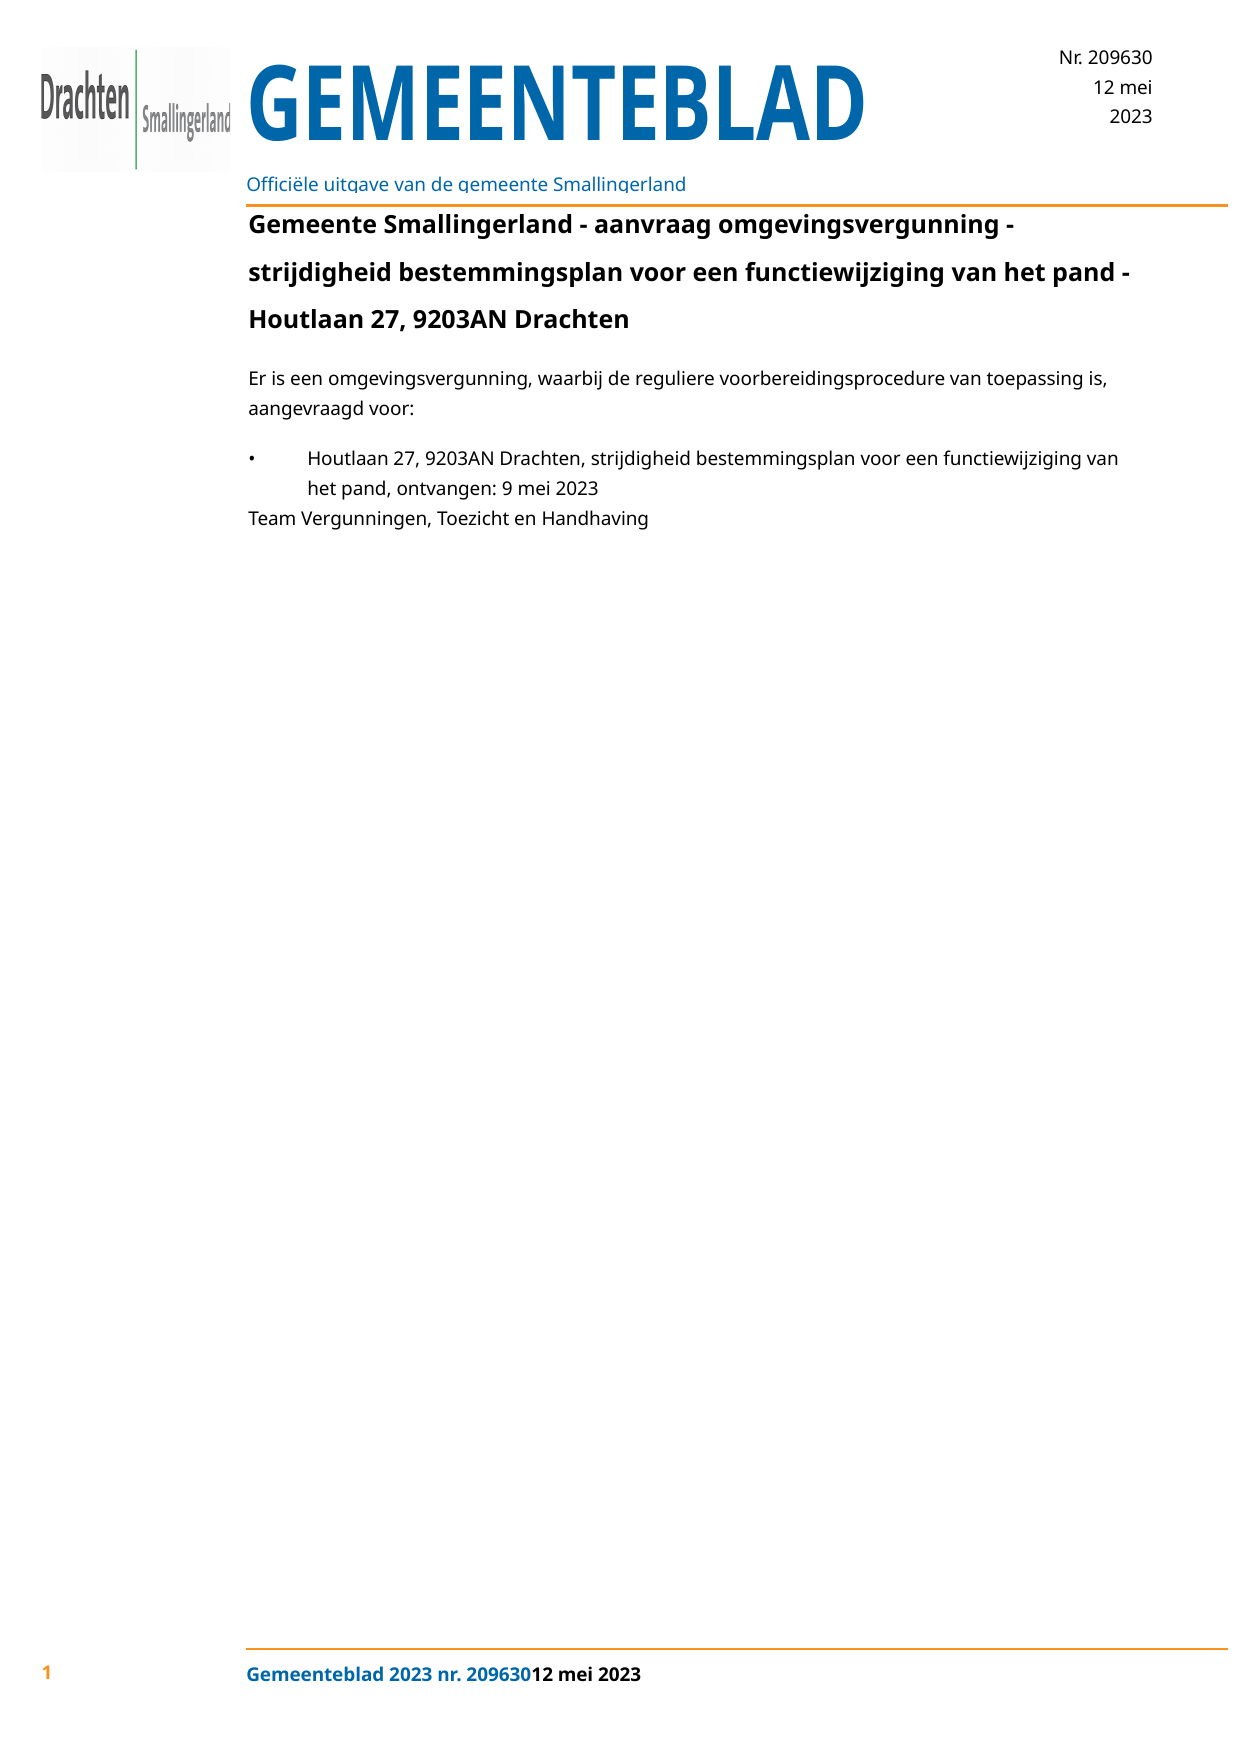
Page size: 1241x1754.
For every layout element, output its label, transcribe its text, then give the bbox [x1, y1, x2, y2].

text Gemeente Smallingerland - aanvraag omgevingsvergunning - strijdigheid bestemmingsplan voor een functiewijziging van het pand - Houtlaan 27, 9203AN Drachten [248, 207, 1152, 336]
list Houtlaan 27, 9203AN Drachten, strijdigheid bestemmingsplan voor een functiewijziging van het pand, ontvangen: 9 mei 2023 [248, 446, 1152, 501]
picture [41, 47, 231, 172]
text Er is een omgevingsvergunning, waarbij de reguliere voorbereidingsprocedure van toepassing is, aangevraagd voor: [248, 366, 1152, 421]
text Team Vergunningen, Toezicht en Handhaving [248, 505, 1152, 530]
